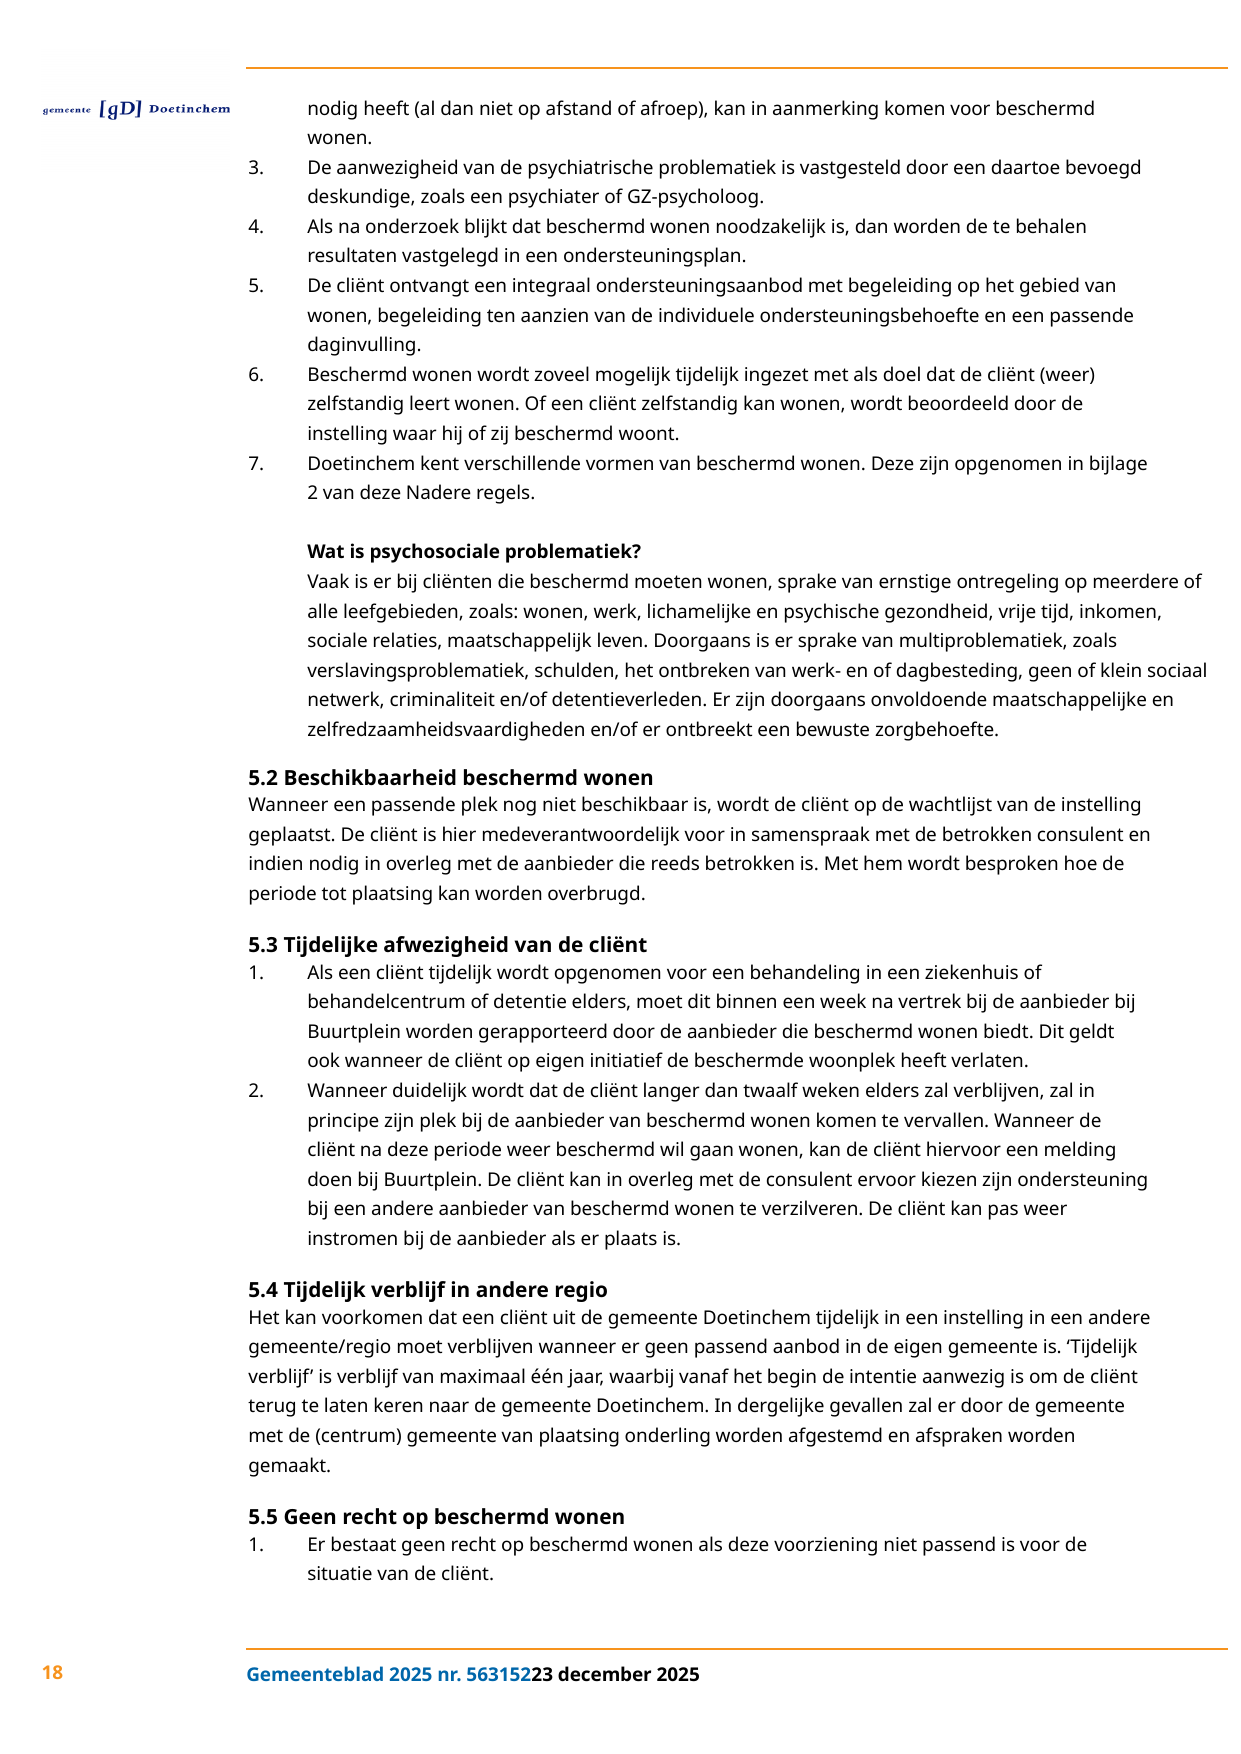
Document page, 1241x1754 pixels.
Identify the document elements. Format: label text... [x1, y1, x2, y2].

text 5.5 Geen recht op beschermd wonen [248, 1502, 1152, 1531]
text Wanneer een passende plek nog niet beschikbaar is, wordt de cliënt op de wachtlijst van de instelling geplaatst. De cliënt is hier medeverantwoordelijk voor in samenspraak met de betrokken consulent en indien nodig in overleg met de aanbieder die reeds betrokken is. Met hem wordt besproken hoe de periode tot plaatsing kan worden overbrugd. [248, 791, 1152, 906]
text Het kan voorkomen dat een cliënt uit de gemeente Doetinchem tijdelijk in een instelling in een andere gemeente/regio moet verblijven wanneer er geen passend aanbod in de eigen gemeente is. ‘Tijdelijk verblijf’ is verblijf van maximaal één jaar, waarbij vanaf het begin de intentie aanwezig is om de cliënt terug te laten keren naar de gemeente Doetinchem. In dergelijke gevallen zal er door de gemeente met de (centrum) gemeente van plaatsing onderling worden afgestemd en afspraken worden gemaakt. [248, 1304, 1152, 1478]
list Doetinchem kent verschillende vormen van beschermd wonen. Deze zijn opgenomen in bijlage 2 van deze Nadere regels. [248, 450, 1152, 505]
list Wanneer duidelijk wordt dat de cliënt langer dan twaalf weken elders zal verblijven, zal in principe zijn plek bij de aanbieder van beschermd wonen komen te vervallen. Wanneer de cliënt na deze periode weer beschermd wil gaan wonen, kan de cliënt hiervoor een melding doen bij Buurtplein. De cliënt kan in overleg met de consulent ervoor kiezen zijn ondersteuning bij een andere aanbieder van beschermd wonen te verzilveren. De cliënt kan pas weer instromen bij de aanbieder als er plaats is. [248, 1077, 1152, 1251]
text 5.2 Beschikbaarheid beschermd wonen [248, 763, 1152, 791]
list Als na onderzoek blijkt dat beschermd wonen noodzakelijk is, dan worden de te behalen resultaten vastgelegd in een ondersteuningsplan. [248, 213, 1152, 268]
list Er bestaat geen recht op beschermd wonen als deze voorziening niet passend is voor de situatie van de cliënt. [248, 1531, 1152, 1586]
list Als een cliënt tijdelijk wordt opgenomen voor een behandeling in een ziekenhuis of behandelcentrum of detentie elders, moet dit binnen een week na vertrek bij de aanbieder bij Buurtplein worden gerapporteerd door de aanbieder die beschermd wonen biedt. Dit geldt ook wanneer de cliënt op eigen initiatief de beschermde woonplek heeft verlaten. [248, 959, 1152, 1073]
list De aanwezigheid van de psychiatrische problematiek is vastgesteld door een daartoe bevoegd deskundige, zoals een psychiater of GZ-psycholoog. [248, 154, 1152, 209]
list Beschermd wonen wordt zoveel mogelijk tijdelijk ingezet met als doel dat de cliënt (weer) zelfstandig leert wonen. Of een cliënt zelfstandig kan wonen, wordt beoordeeld door de instelling waar hij of zij beschermd woont. [248, 361, 1152, 446]
list nodig heeft (al dan niet op afstand of afroep), kan in aanmerking komen voor beschermd wonen. [248, 95, 1152, 150]
text 5.3 Tijdelijke afwezigheid van de cliënt [248, 930, 1152, 959]
list De cliënt ontvangt een integraal ondersteuningsaanbod met begeleiding op het gebied van wonen, begeleiding ten aanzien van de individuele ondersteuningsbehoefte en een passende daginvulling. [248, 272, 1152, 357]
table_header Wat is psychosociale problematiek? Vaak is er bij cliënten die beschermd moeten wonen, sprake van ernstige ontregeling op meerdere of alle leefgebieden, zoals: wonen, werk, lichamelijke en psychische gezondheid, vrije tijd, inkomen, sociale relaties, maatschappelijk leven. Doorgaans is er sprake van multiproblematiek, zoals verslavingsproblematiek, schulden, het ontbreken van werk- en of dagbesteding, geen of klein sociaal netwerk, criminaliteit en/of detentieverleden. Er zijn doorgaans onvoldoende maatschappelijke en zelfredzaamheidsvaardigheden en/of er ontbreekt een bewuste zorgbehoefte. [307, 539, 1211, 742]
picture [41, 47, 231, 172]
text 5.4 Tijdelijk verblijf in andere regio [248, 1276, 1152, 1304]
